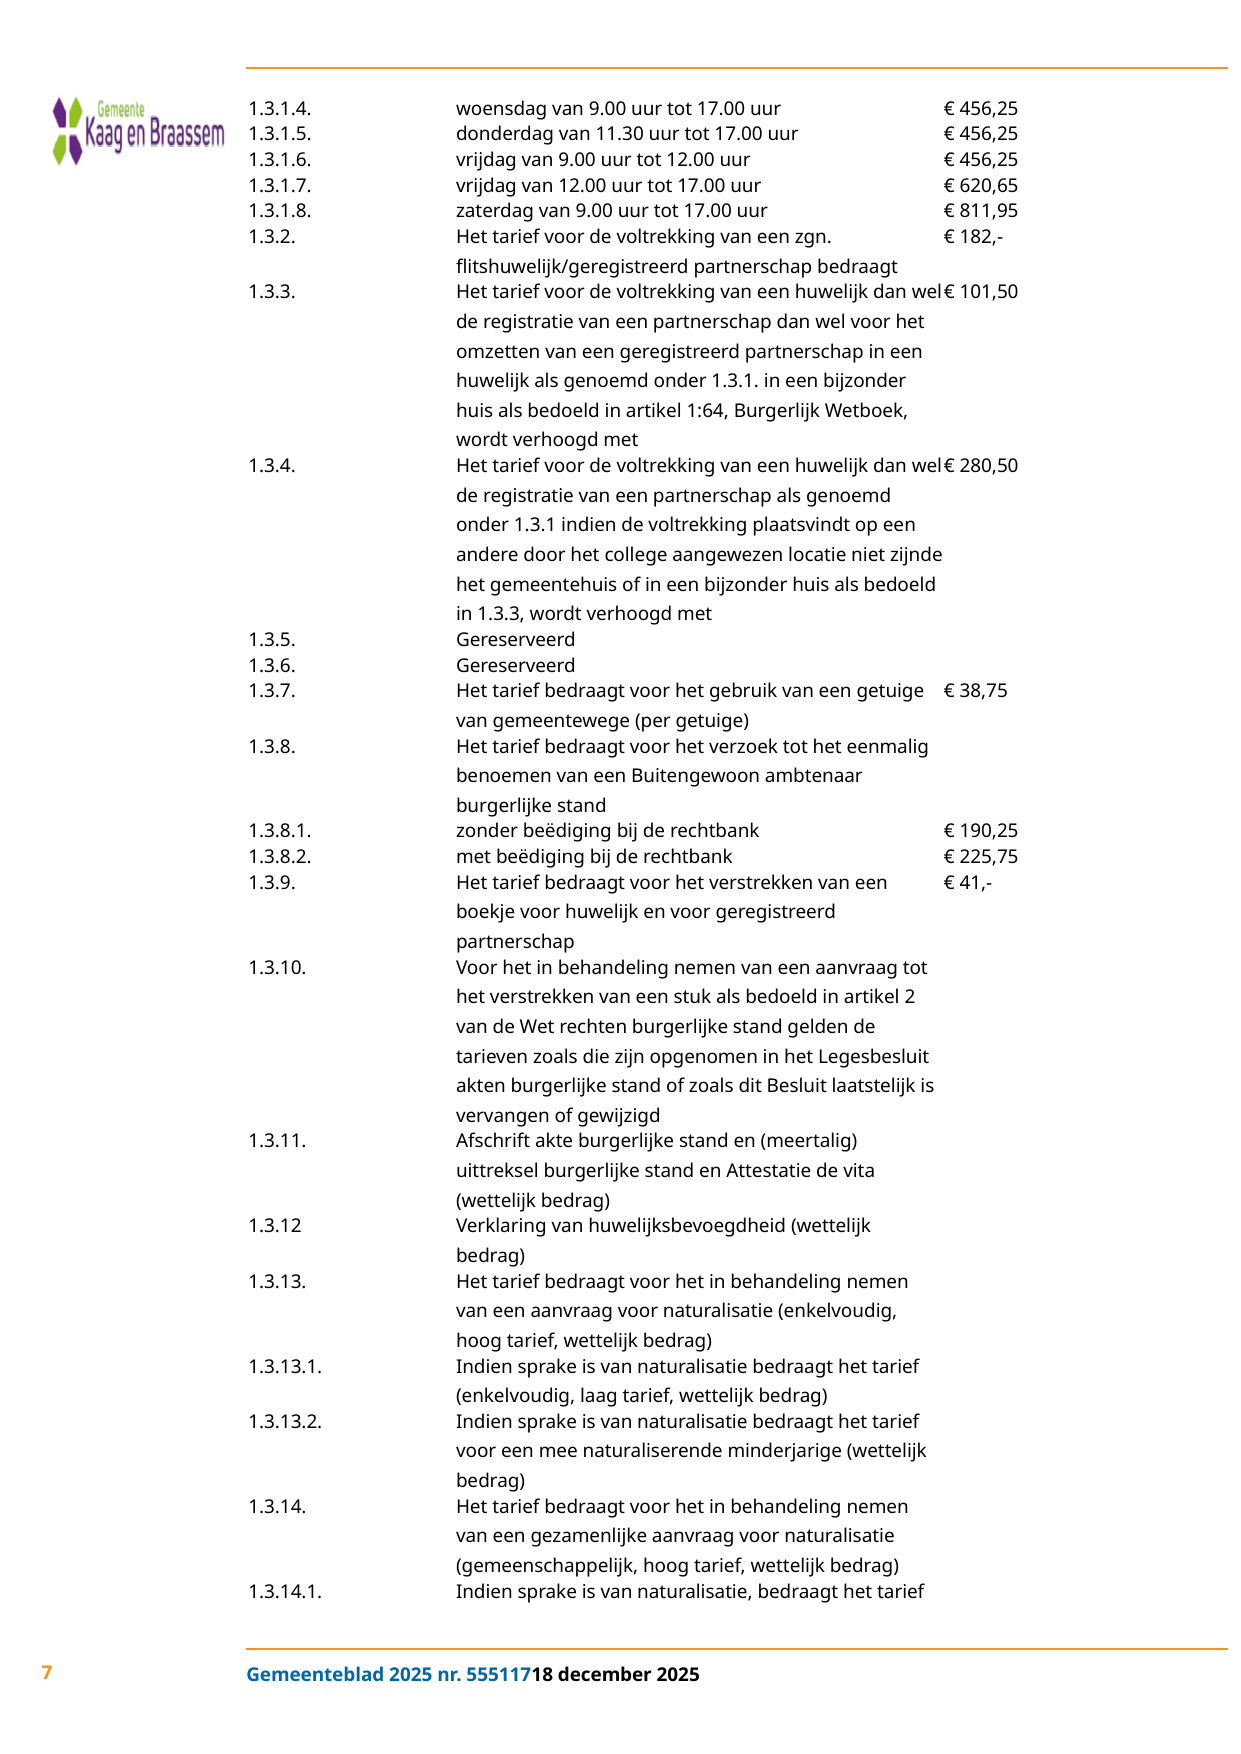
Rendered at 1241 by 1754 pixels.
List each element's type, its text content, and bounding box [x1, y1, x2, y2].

table_cell zonder beëdiging bij de rechtbank [456, 818, 944, 843]
table_cell [944, 652, 1152, 677]
table_cell 1.3.11. [248, 1128, 456, 1213]
table_cell [944, 1128, 1152, 1213]
table_cell 1.3.1.7. [248, 172, 456, 198]
table_cell 1.3.8. [248, 733, 456, 818]
table_cell woensdag van 9.00 uur tot 17.00 uur [456, 95, 944, 121]
table_cell Het tarief voor de voltrekking van een huwelijk dan wel de registratie van een partnerschap als genoemd onder 1.3.1 indien de voltrekking plaatsvindt op een andere door het college aangewezen locatie niet zijnde het gemeentehuis of in een bijzonder huis als bedoeld in 1.3.3, wordt verhoogd met [456, 453, 944, 626]
table_cell € 456,25 [944, 121, 1152, 146]
table_cell € 182,- [944, 224, 1152, 279]
table_cell 1.3.10. [248, 954, 456, 1128]
table_cell Het tarief bedraagt voor het gebruik van een getuige van gemeentewege (per getuige) [456, 678, 944, 733]
table_cell Het tarief bedraagt voor het verstrekken van een boekje voor huwelijk en voor geregistreerd partnerschap [456, 869, 944, 954]
table_cell € 190,25 [944, 818, 1152, 843]
table_cell Het tarief bedraagt voor het verzoek tot het eenmalig benoemen van een Buitengewoon ambtenaar burgerlijke stand [456, 733, 944, 818]
table_cell [944, 1578, 1152, 1604]
table_cell € 101,50 [944, 279, 1152, 452]
table_cell [944, 1353, 1152, 1408]
table_cell [944, 1213, 1152, 1268]
table_cell Afschrift akte burgerlijke stand en (meertalig) uittreksel burgerlijke stand en Attestatie de vita (wettelijk bedrag) [456, 1128, 944, 1213]
table_cell Voor het in behandeling nemen van een aanvraag tot het verstrekken van een stuk als bedoeld in artikel 2 van de Wet rechten burgerlijke stand gelden de tarieven zoals die zijn opgenomen in het Legesbesluit akten burgerlijke stand of zoals dit Besluit laatstelijk is vervangen of gewijzigd [456, 954, 944, 1128]
table_cell € 38,75 [944, 678, 1152, 733]
table_cell Gereserveerd [456, 626, 944, 652]
table_cell 1.3.5. [248, 626, 456, 652]
table_cell 1.3.8.2. [248, 844, 456, 869]
table_cell 1.3.12 [248, 1213, 456, 1268]
table_cell donderdag van 11.30 uur tot 17.00 uur [456, 121, 944, 146]
table_cell 1.3.4. [248, 453, 456, 626]
table_cell vrijdag van 9.00 uur tot 12.00 uur [456, 146, 944, 172]
table_cell 1.3.2. [248, 224, 456, 279]
table_cell [944, 1408, 1152, 1493]
table_cell 1.3.3. [248, 279, 456, 452]
table_cell [944, 954, 1152, 1128]
table_cell 1.3.1.4. [248, 95, 456, 121]
table_cell € 456,25 [944, 95, 1152, 121]
table_cell Indien sprake is van naturalisatie bedraagt het tarief (enkelvoudig, laag tarief, wettelijk bedrag) [456, 1353, 944, 1408]
table_cell 1.3.8.1. [248, 818, 456, 843]
table_cell € 280,50 [944, 453, 1152, 626]
table_cell Het tarief voor de voltrekking van een huwelijk dan wel de registratie van een partnerschap dan wel voor het omzetten van een geregistreerd partnerschap in een huwelijk als genoemd onder 1.3.1. in een bijzonder huis als bedoeld in artikel 1:64, Burgerlijk Wetboek, wordt verhoogd met [456, 279, 944, 452]
table_cell Verklaring van huwelijksbevoegdheid (wettelijk bedrag) [456, 1213, 944, 1268]
table_cell 1.3.6. [248, 652, 456, 677]
table_cell 1.3.7. [248, 678, 456, 733]
table_cell Het tarief bedraagt voor het in behandeling nemen van een gezamenlijke aanvraag voor naturalisatie (gemeenschappelijk, hoog tarief, wettelijk bedrag) [456, 1493, 944, 1578]
table_cell 1.3.13. [248, 1268, 456, 1353]
table_cell 1.3.14. [248, 1493, 456, 1578]
table_cell zaterdag van 9.00 uur tot 17.00 uur [456, 198, 944, 223]
table_cell [944, 626, 1152, 652]
table_cell € 456,25 [944, 146, 1152, 172]
table_cell 1.3.13.1. [248, 1353, 456, 1408]
table_cell € 225,75 [944, 844, 1152, 869]
table_cell € 811,95 [944, 198, 1152, 223]
table_cell [944, 733, 1152, 818]
picture [41, 47, 231, 172]
table_cell Indien sprake is van naturalisatie, bedraagt het tarief [456, 1578, 944, 1604]
table_cell 1.3.1.5. [248, 121, 456, 146]
table_cell € 620,65 [944, 172, 1152, 198]
table_cell [944, 1268, 1152, 1353]
table_cell [944, 1493, 1152, 1578]
table_cell Het tarief voor de voltrekking van een zgn. flitshuwelijk/geregistreerd partnerschap bedraagt [456, 224, 944, 279]
table_cell 1.3.1.8. [248, 198, 456, 223]
table_cell Gereserveerd [456, 652, 944, 677]
table_cell 1.3.1.6. [248, 146, 456, 172]
table_cell Het tarief bedraagt voor het in behandeling nemen van een aanvraag voor naturalisatie (enkelvoudig, hoog tarief, wettelijk bedrag) [456, 1268, 944, 1353]
table_cell 1.3.9. [248, 869, 456, 954]
table_cell 1.3.13.2. [248, 1408, 456, 1493]
table_cell € 41,- [944, 869, 1152, 954]
table_cell 1.3.14.1. [248, 1578, 456, 1604]
table_cell Indien sprake is van naturalisatie bedraagt het tarief voor een mee naturaliserende minderjarige (wettelijk bedrag) [456, 1408, 944, 1493]
table_cell vrijdag van 12.00 uur tot 17.00 uur [456, 172, 944, 198]
table_cell met beëdiging bij de rechtbank [456, 844, 944, 869]
